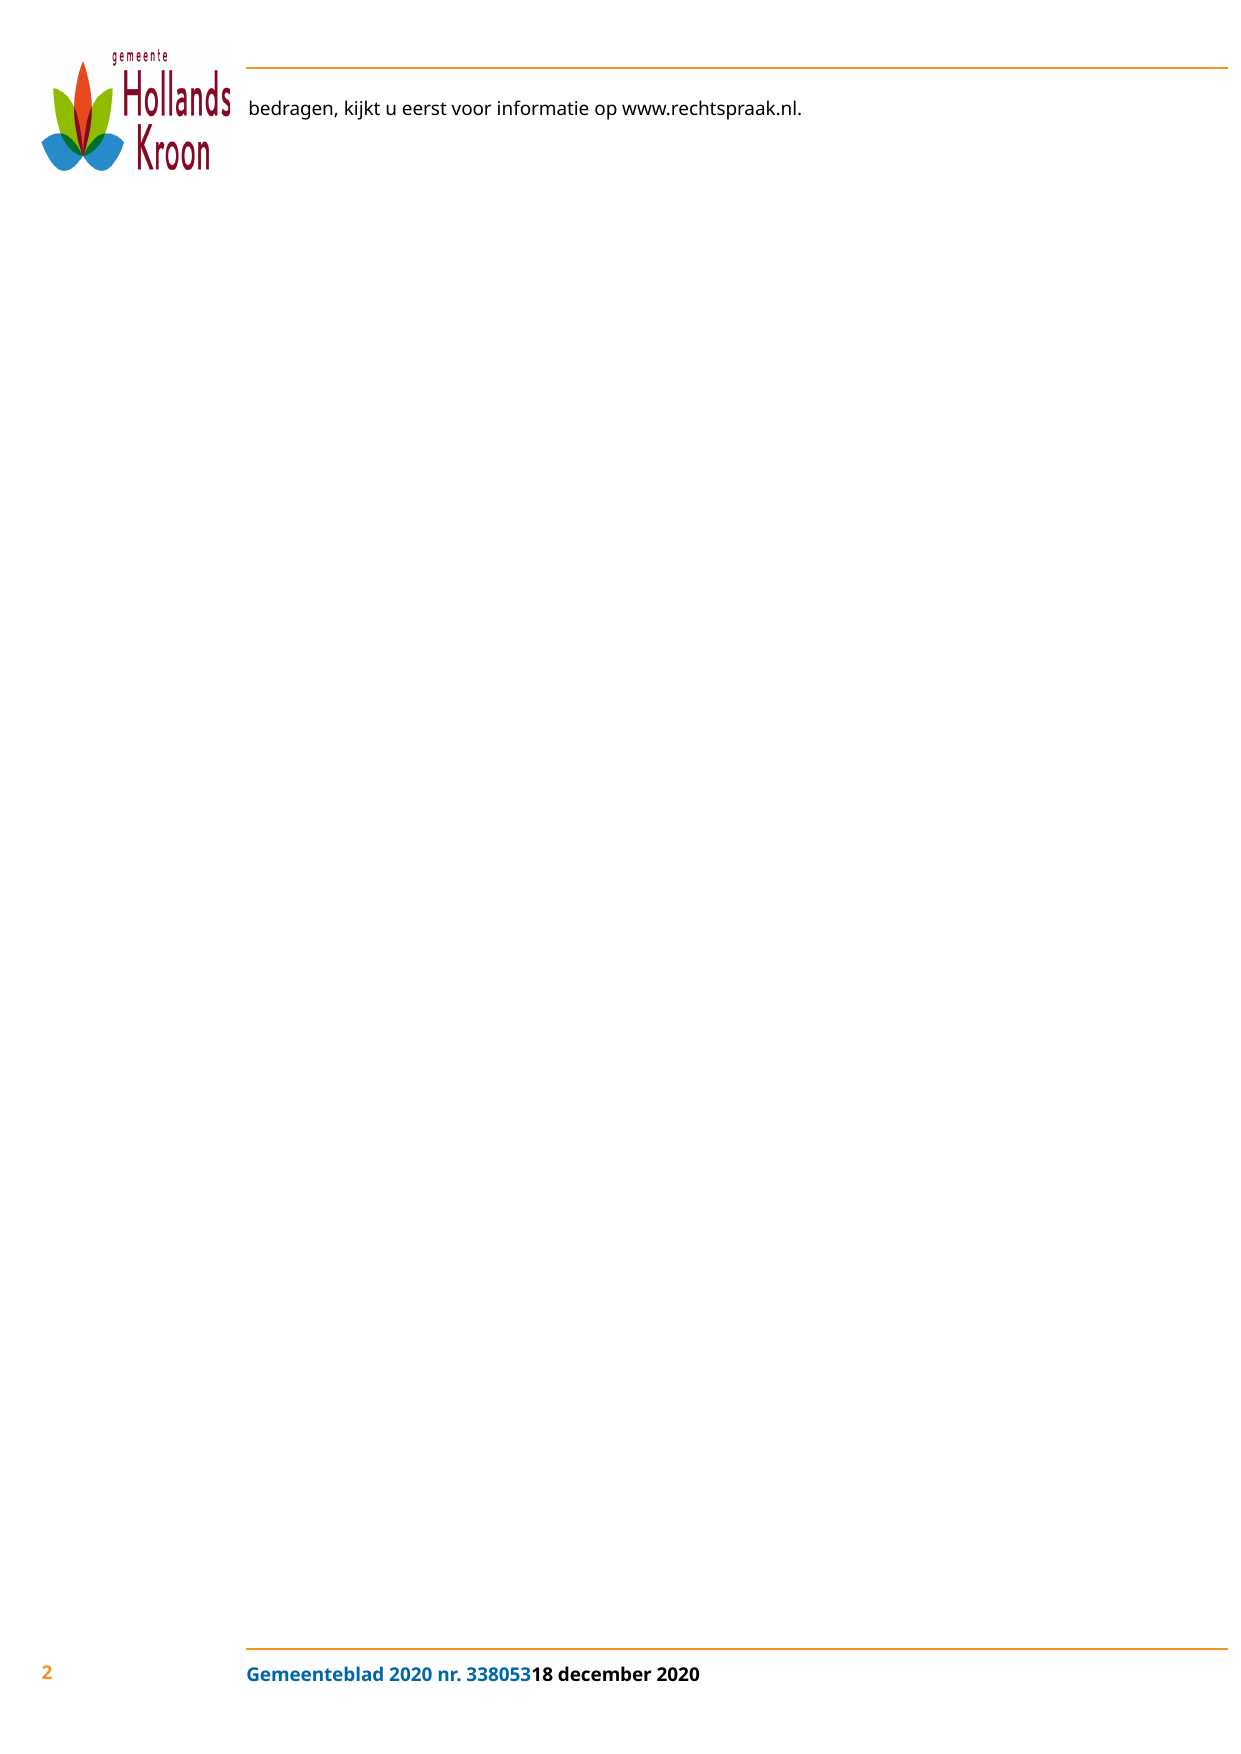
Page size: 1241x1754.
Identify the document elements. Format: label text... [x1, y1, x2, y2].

picture [41, 47, 231, 172]
text bedragen, kijkt u eerst voor informatie op www.rechtspraak.nl. [248, 95, 1152, 121]
